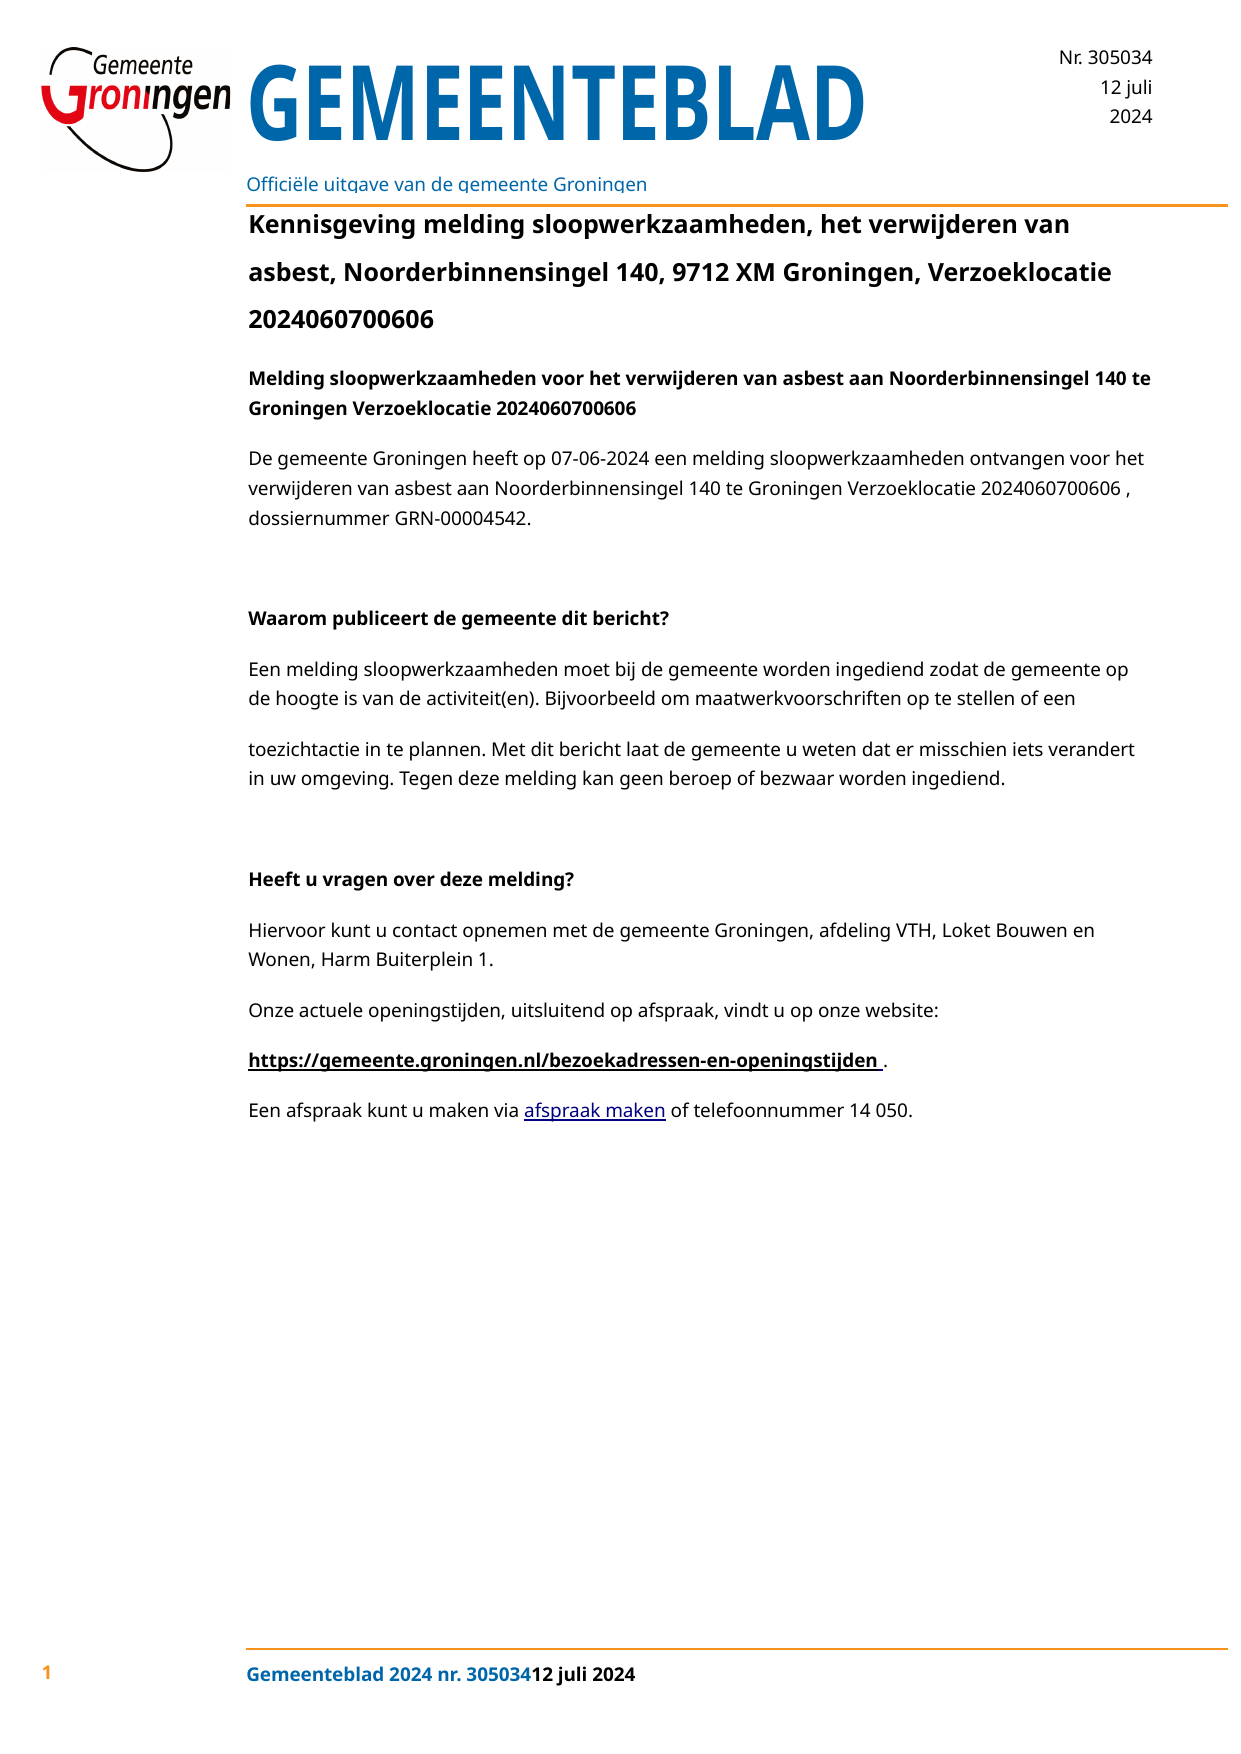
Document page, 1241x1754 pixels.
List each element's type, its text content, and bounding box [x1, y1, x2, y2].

text Hiervoor kunt u contact opnemen met de gemeente Groningen, afdeling VTH, Loket Bouwen en Wonen, Harm Buiterplein 1. [248, 917, 1152, 972]
text Heeft u vragen over deze melding? [248, 866, 1152, 892]
text Kennisgeving melding sloopwerkzaamheden, het verwijderen van asbest, Noorderbinnensingel 140, 9712 XM Groningen, Verzoeklocatie 2024060700606 [248, 207, 1152, 336]
picture [41, 47, 231, 172]
text Een afspraak kunt u maken via afspraak maken of telefoonnummer 14 050. [248, 1098, 1152, 1123]
text https://gemeente.groningen.nl/bezoekadressen-en-openingstijden . [248, 1047, 1152, 1073]
text Een melding sloopwerkzaamheden moet bij de gemeente worden ingediend zodat de gemeente op de hoogte is van de activiteit(en). Bijvoorbeeld om maatwerkvoorschriften op te stellen of een [248, 656, 1152, 711]
text Onze actuele openingstijden, uitsluitend op afspraak, vindt u op onze website: [248, 997, 1152, 1022]
text toezichtactie in te plannen. Met dit bericht laat de gemeente u weten dat er misschien iets verandert in uw omgeving. Tegen deze melding kan geen beroep of bezwaar worden ingediend. [248, 736, 1152, 791]
text Melding sloopwerkzaamheden voor het verwijderen van asbest aan Noorderbinnensingel 140 te Groningen Verzoeklocatie 2024060700606 [248, 366, 1152, 421]
text Waarom publiceert de gemeente dit bericht? [248, 606, 1152, 631]
text De gemeente Groningen heeft op 07-06-2024 een melding sloopwerkzaamheden ontvangen voor het verwijderen van asbest aan Noorderbinnensingel 140 te Groningen Verzoeklocatie 2024060700606 , dossiernummer GRN-00004542. [248, 446, 1152, 530]
